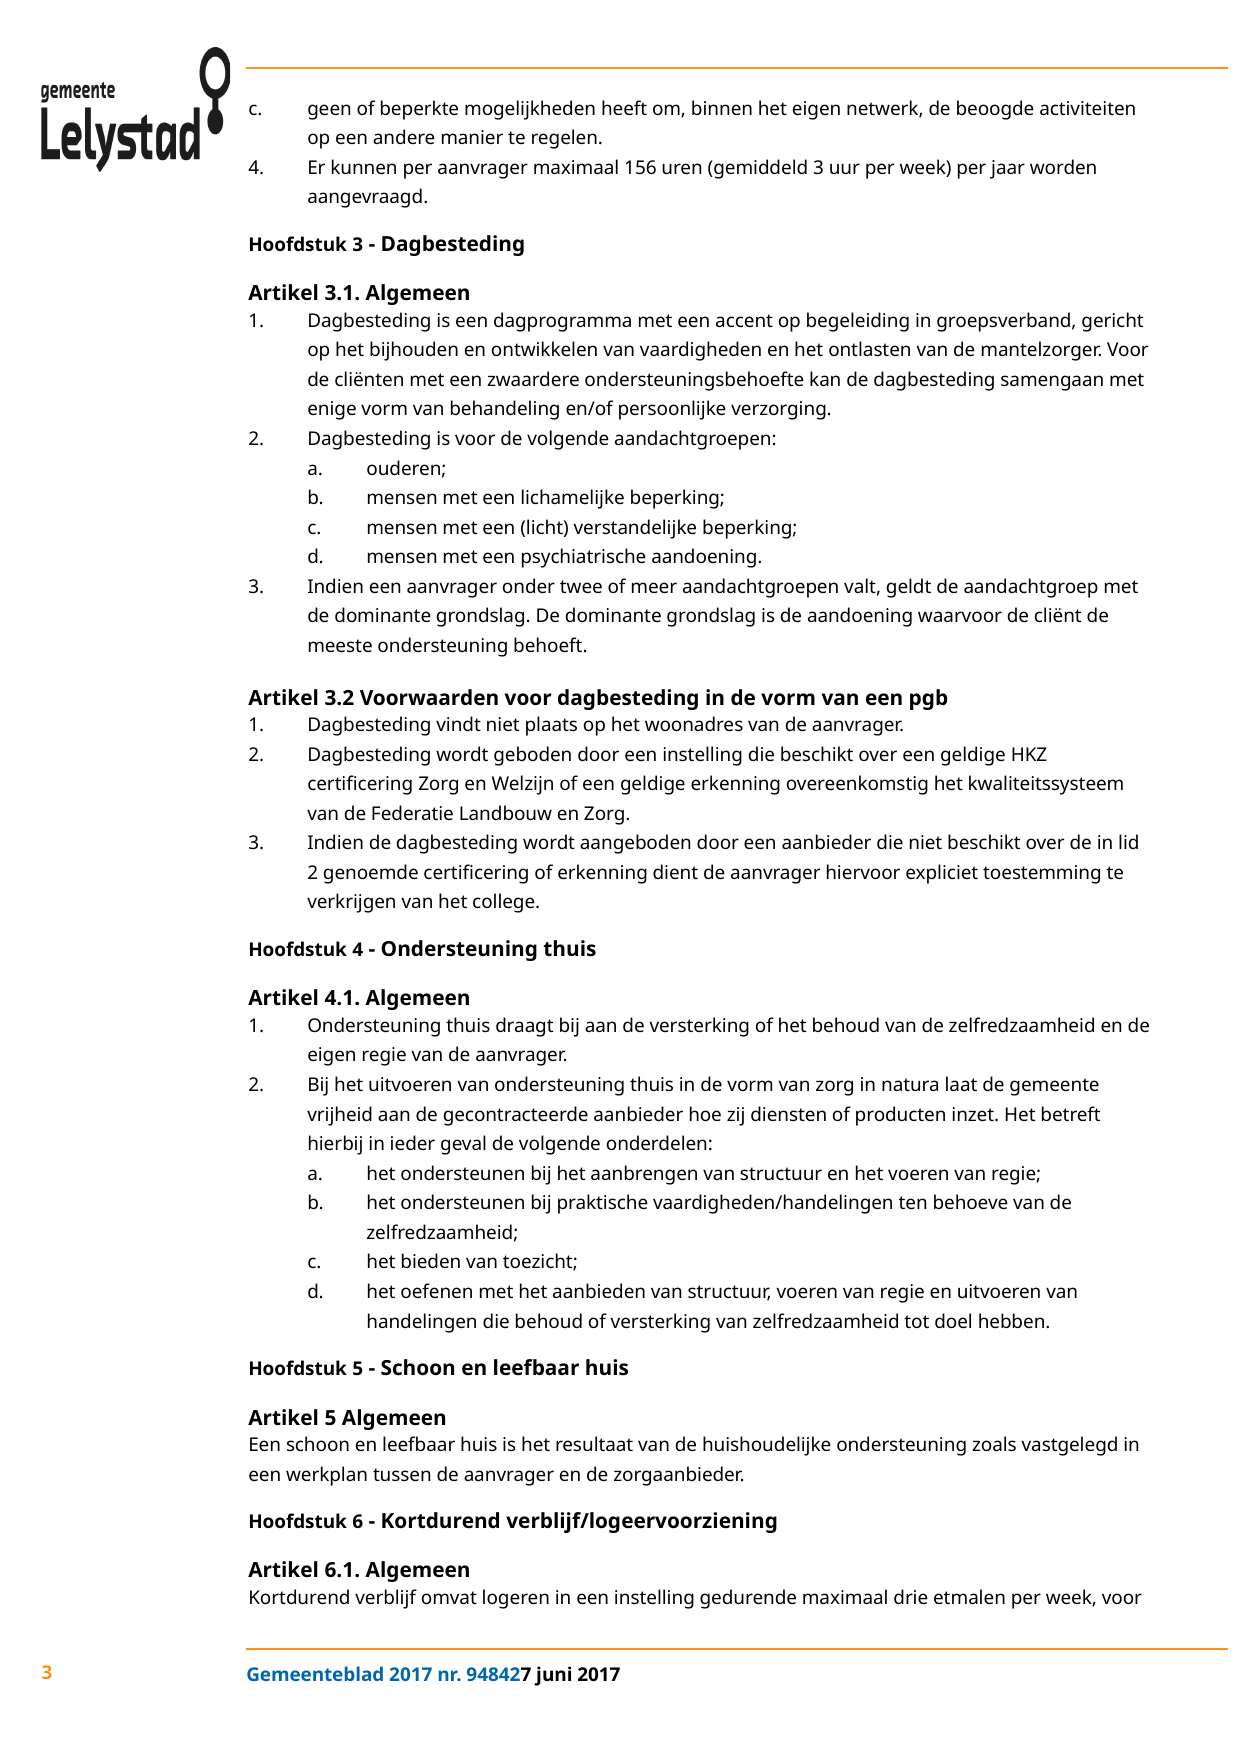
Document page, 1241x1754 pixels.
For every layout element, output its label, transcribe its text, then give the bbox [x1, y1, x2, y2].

list mensen met een psychiatrische aandoening. [307, 543, 1152, 569]
list het oefenen met het aanbieden van structuur, voeren van regie en uitvoeren van handelingen die behoud of versterking van zelfredzaamheid tot doel hebben. [307, 1278, 1152, 1333]
text Een schoon en leefbaar huis is het resultaat van de huishoudelijke ondersteuning zoals vastgelegd in een werkplan tussen de aanvrager en de zorgaanbieder. [248, 1431, 1152, 1486]
text Artikel 5 Algemeen [248, 1403, 1152, 1431]
list mensen met een (licht) verstandelijke beperking; [307, 514, 1152, 540]
list het ondersteunen bij praktische vaardigheden/handelingen ten behoeve van de zelfredzaamheid; [307, 1189, 1152, 1245]
list Er kunnen per aanvrager maximaal 156 uren (gemiddeld 3 uur per week) per jaar worden aangevraagd. [248, 154, 1152, 209]
text Hoofdstuk 4 - Ondersteuning thuis [248, 934, 1152, 963]
text Artikel 4.1. Algemeen [248, 983, 1152, 1012]
text Kortdurend verblijf omvat logeren in een instelling gedurende maximaal drie etmalen per week, voor [248, 1584, 1152, 1610]
list Dagbesteding is een dagprogramma met een accent op begeleiding in groepsverband, gericht op het bijhouden en ontwikkelen van vaardigheden en het ontlasten van de mantelzorger. Voor de cliënten met een zwaardere ondersteuningsbehoefte kan de dagbesteding samengaan met enige vorm van behandeling en/of persoonlijke verzorging. [248, 307, 1152, 421]
list ouderen; [307, 455, 1152, 481]
list geen of beperkte mogelijkheden heeft om, binnen het eigen netwerk, de beoogde activiteiten op een andere manier te regelen. [248, 95, 1152, 150]
text Hoofdstuk 5 - Schoon en leefbaar huis [248, 1353, 1152, 1382]
text Artikel 3.1. Algemeen [248, 278, 1152, 307]
picture [41, 47, 231, 172]
list Bij het uitvoeren van ondersteuning thuis in de vorm van zorg in natura laat de gemeente vrijheid aan de gecontracteerde aanbieder hoe zij diensten of producten inzet. Het betreft hierbij in ieder geval de volgende onderdelen: [248, 1071, 1152, 1156]
text Hoofdstuk 3 - Dagbesteding [248, 229, 1152, 258]
text Artikel 3.2 Voorwaarden voor dagbesteding in de vorm van een pgb [248, 683, 1152, 711]
text Artikel 6.1. Algemeen [248, 1556, 1152, 1584]
text Hoofdstuk 6 - Kortdurend verblijf/logeervoorziening [248, 1506, 1152, 1535]
list Dagbesteding is voor de volgende aandachtgroepen: [248, 425, 1152, 451]
list Dagbesteding wordt geboden door een instelling die beschikt over een geldige HKZ certificering Zorg en Welzijn of een geldige erkenning overeenkomstig het kwaliteitssysteem van de Federatie Landbouw en Zorg. [248, 741, 1152, 826]
list het bieden van toezicht; [307, 1249, 1152, 1274]
list het ondersteunen bij het aanbrengen van structuur en het voeren van regie; [307, 1160, 1152, 1186]
list Indien de dagbesteding wordt aangeboden door een aanbieder die niet beschikt over de in lid 2 genoemde certificering of erkenning dient de aanvrager hiervoor expliciet toestemming te verkrijgen van het college. [248, 829, 1152, 914]
list Dagbesteding vindt niet plaats op het woonadres van de aanvrager. [248, 711, 1152, 737]
list Indien een aanvrager onder twee of meer aandachtgroepen valt, geldt de aandachtgroep met de dominante grondslag. De dominante grondslag is de aandoening waarvoor de cliënt de meeste ondersteuning behoeft. [248, 573, 1152, 658]
list mensen met een lichamelijke beperking; [307, 484, 1152, 510]
list Ondersteuning thuis draagt bij aan de versterking of het behoud van de zelfredzaamheid en de eigen regie van de aanvrager. [248, 1012, 1152, 1067]
